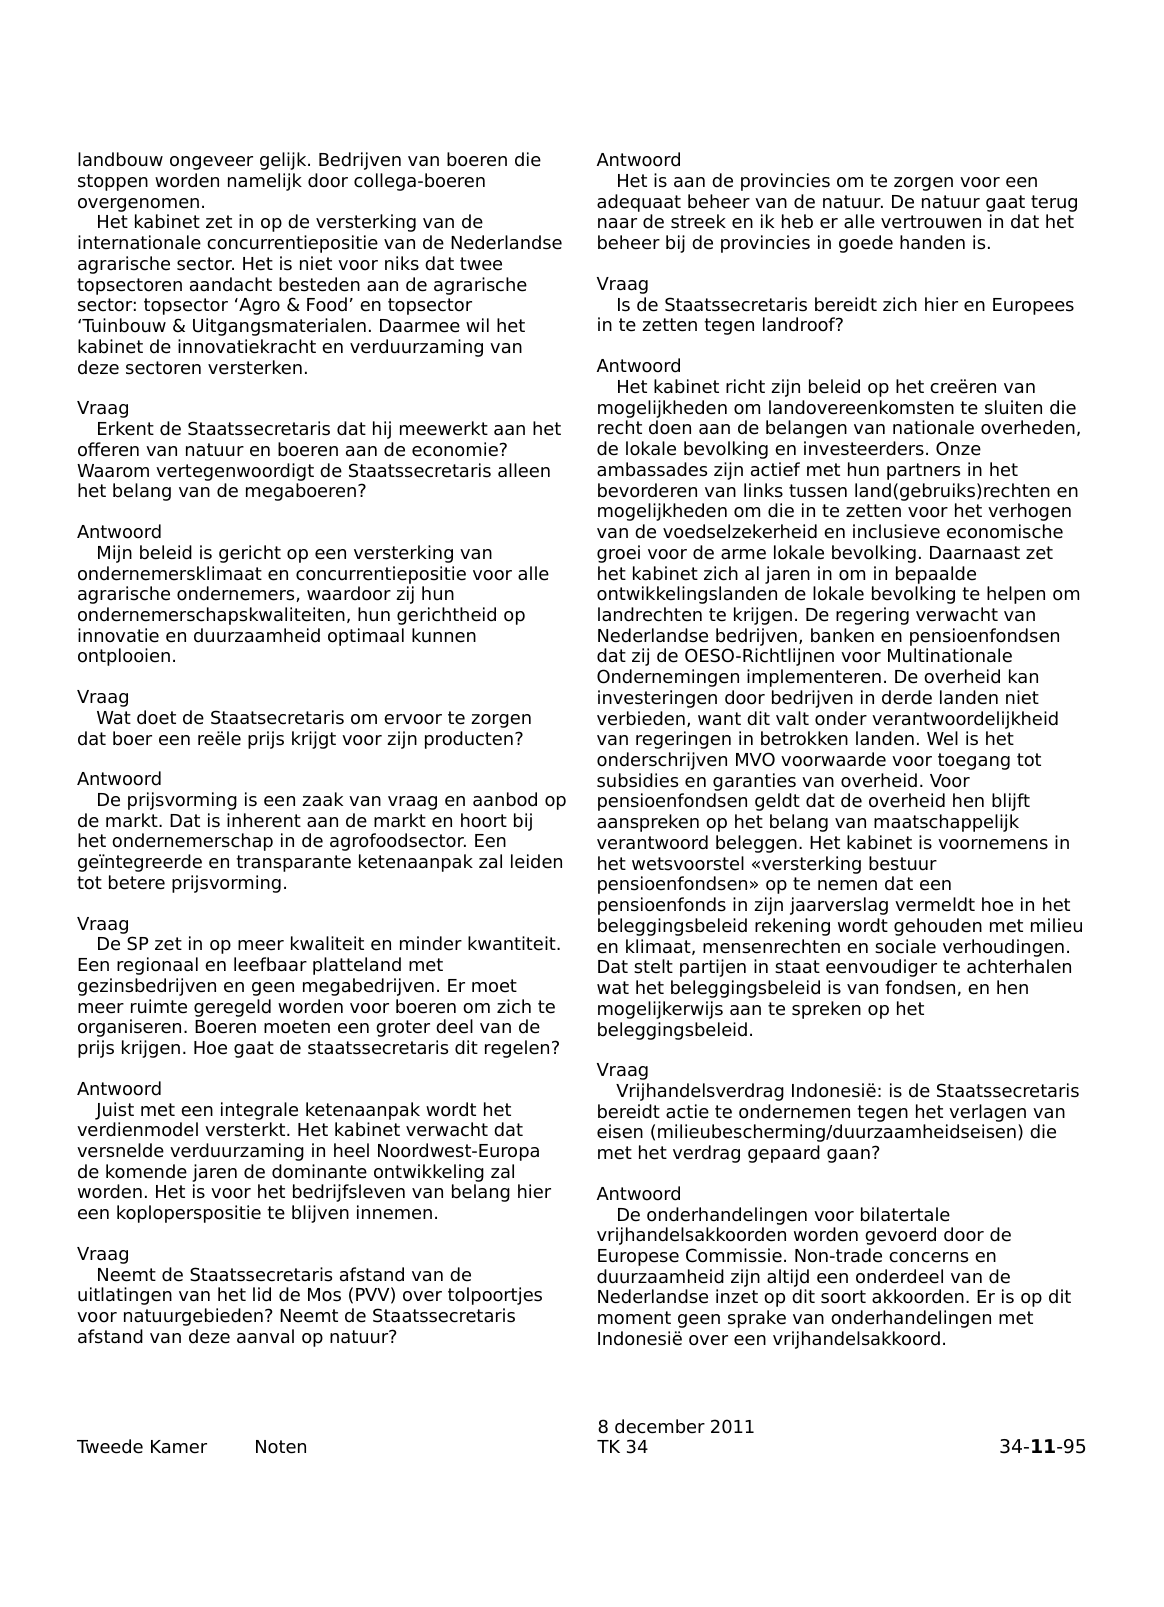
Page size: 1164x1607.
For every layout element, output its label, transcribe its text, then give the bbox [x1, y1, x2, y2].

text Antwoord [596, 356, 1087, 377]
text Het kabinet richt zijn beleid op het creëren van mogelijkheden om landovereenkomsten te sluiten die recht doen aan de belangen van nationale overheden, de lokale bevolking en investeerders. Onze ambassades zijn actief met hun partners in het bevorderen van links tussen land(gebruiks)rechten en mogelijkheden om die in te zetten voor het verhogen van de voedselzekerheid en inclusieve economische groei voor de arme lokale bevolking. Daarnaast zet het kabinet zich al jaren in om in bepaalde ontwikkelingslanden de lokale bevolking te helpen om landrechten te krijgen. De regering verwacht van Nederlandse bedrijven, banken en pensioenfondsen dat zij de OESO-Richtlijnen voor Multinationale Ondernemingen implementeren. De overheid kan investeringen door bedrijven in derde landen niet verbieden, want dit valt onder verantwoordelijkheid van regeringen in betrokken landen. Wel is het onderschrijven MVO voorwaarde voor toegang tot subsidies en garanties van overheid. Voor pensioenfondsen geldt dat de overheid hen blijft aanspreken op het belang van maatschappelijk verantwoord beleggen. Het kabinet is voornemens in het wetsvoorstel «versterking bestuur pensioenfondsen» op te nemen dat een pensioenfonds in zijn jaarverslag vermeldt hoe in het beleggingsbeleid rekening wordt gehouden met milieu en klimaat, mensenrechten en sociale verhoudingen. Dat stelt partijen in staat eenvoudiger te achterhalen wat het beleggingsbeleid is van fondsen, en hen mogelijkerwijs aan te spreken op het beleggingsbeleid. [596, 377, 1087, 1040]
text Vraag [77, 398, 567, 419]
text Antwoord [596, 150, 1087, 171]
text Juist met een integrale ketenaanpak wordt het verdienmodel versterkt. Het kabinet verwacht dat versnelde verduurzaming in heel Noordwest-Europa de komende jaren de dominante ontwikkeling zal worden. Het is voor het bedrijfsleven van belang hier een koploperspositie te blijven innemen. [77, 1099, 567, 1224]
text Vraag [596, 1060, 1087, 1081]
text Het is aan de provincies om te zorgen voor een adequaat beheer van de natuur. De natuur gaat terug naar de streek en ik heb er alle vertrouwen in dat het beheer bij de provincies in goede handen is. [596, 171, 1087, 254]
text Antwoord [77, 1079, 567, 1099]
text Vraag [596, 274, 1087, 294]
text Vraag [77, 913, 567, 934]
text Vrijhandelsverdrag Indonesië: is de Staatssecretaris bereidt actie te ondernemen tegen het verlagen van eisen (milieubescherming/duurzaamheidseisen) die met het verdrag gepaard gaan? [596, 1081, 1087, 1164]
text De prijsvorming is een zaak van vraag en aanbod op de markt. Dat is inherent aan de markt en hoort bij het ondernemerschap in de agrofoodsector. Een geïntegreerde en transparante ketenaanpak zal leiden tot betere prijsvorming. [77, 790, 567, 893]
text Antwoord [77, 522, 567, 543]
text Antwoord [596, 1184, 1087, 1204]
text Het kabinet zet in op de versterking van de internationale concurrentiepositie van de Nederlandse agrarische sector. Het is niet voor niks dat twee topsectoren aandacht besteden aan de agrarische sector: topsector ‘Agro & Food’ en topsector ‘Tuinbouw & Uitgangsmaterialen. Daarmee wil het kabinet de innovatiekracht en verduurzaming van deze sectoren versterken. [77, 212, 567, 378]
text Erkent de Staatssecretaris dat hij meewerkt aan het offeren van natuur en boeren aan de economie? Waarom vertegenwoordigt de Staatssecretaris alleen het belang van de megaboeren? [77, 419, 567, 502]
text Neemt de Staatssecretaris afstand van de uitlatingen van het lid de Mos (PVV) over tolpoortjes voor natuurgebieden? Neemt de Staatssecretaris afstand van deze aanval op natuur? [77, 1264, 567, 1347]
text Is de Staatssecretaris bereidt zich hier en Europees in te zetten tegen landroof? [596, 294, 1087, 336]
text Wat doet de Staatsecretaris om ervoor te zorgen dat boer een reële prijs krijgt voor zijn producten? [77, 708, 567, 749]
text De onderhandelingen voor bilatertale vrijhandelsakkoorden worden gevoerd door de Europese Commissie. Non-trade concerns en duurzaamheid zijn altijd een onderdeel van de Nederlandse inzet op dit soort akkoorden. Er is op dit moment geen sprake van onderhandelingen met Indonesië over een vrijhandelsakkoord. [596, 1204, 1087, 1349]
text Vraag [77, 687, 567, 708]
text Antwoord [77, 769, 567, 790]
text Vraag [77, 1244, 567, 1264]
text landbouw ongeveer gelijk. Bedrijven van boeren die stoppen worden namelijk door collega-boeren overgenomen. [77, 150, 567, 212]
text De SP zet in op meer kwaliteit en minder kwantiteit. Een regionaal en leefbaar platteland met gezinsbedrijven en geen megabedrijven. Er moet meer ruimte geregeld worden voor boeren om zich te organiseren. Boeren moeten een groter deel van de prijs krijgen. Hoe gaat de staatssecretaris dit regelen? [77, 934, 567, 1059]
text Mijn beleid is gericht op een versterking van ondernemersklimaat en concurrentiepositie voor alle agrarische ondernemers, waardoor zij hun ondernemerschapskwaliteiten, hun gerichtheid op innovatie en duurzaamheid optimaal kunnen ontplooien. [77, 543, 567, 667]
